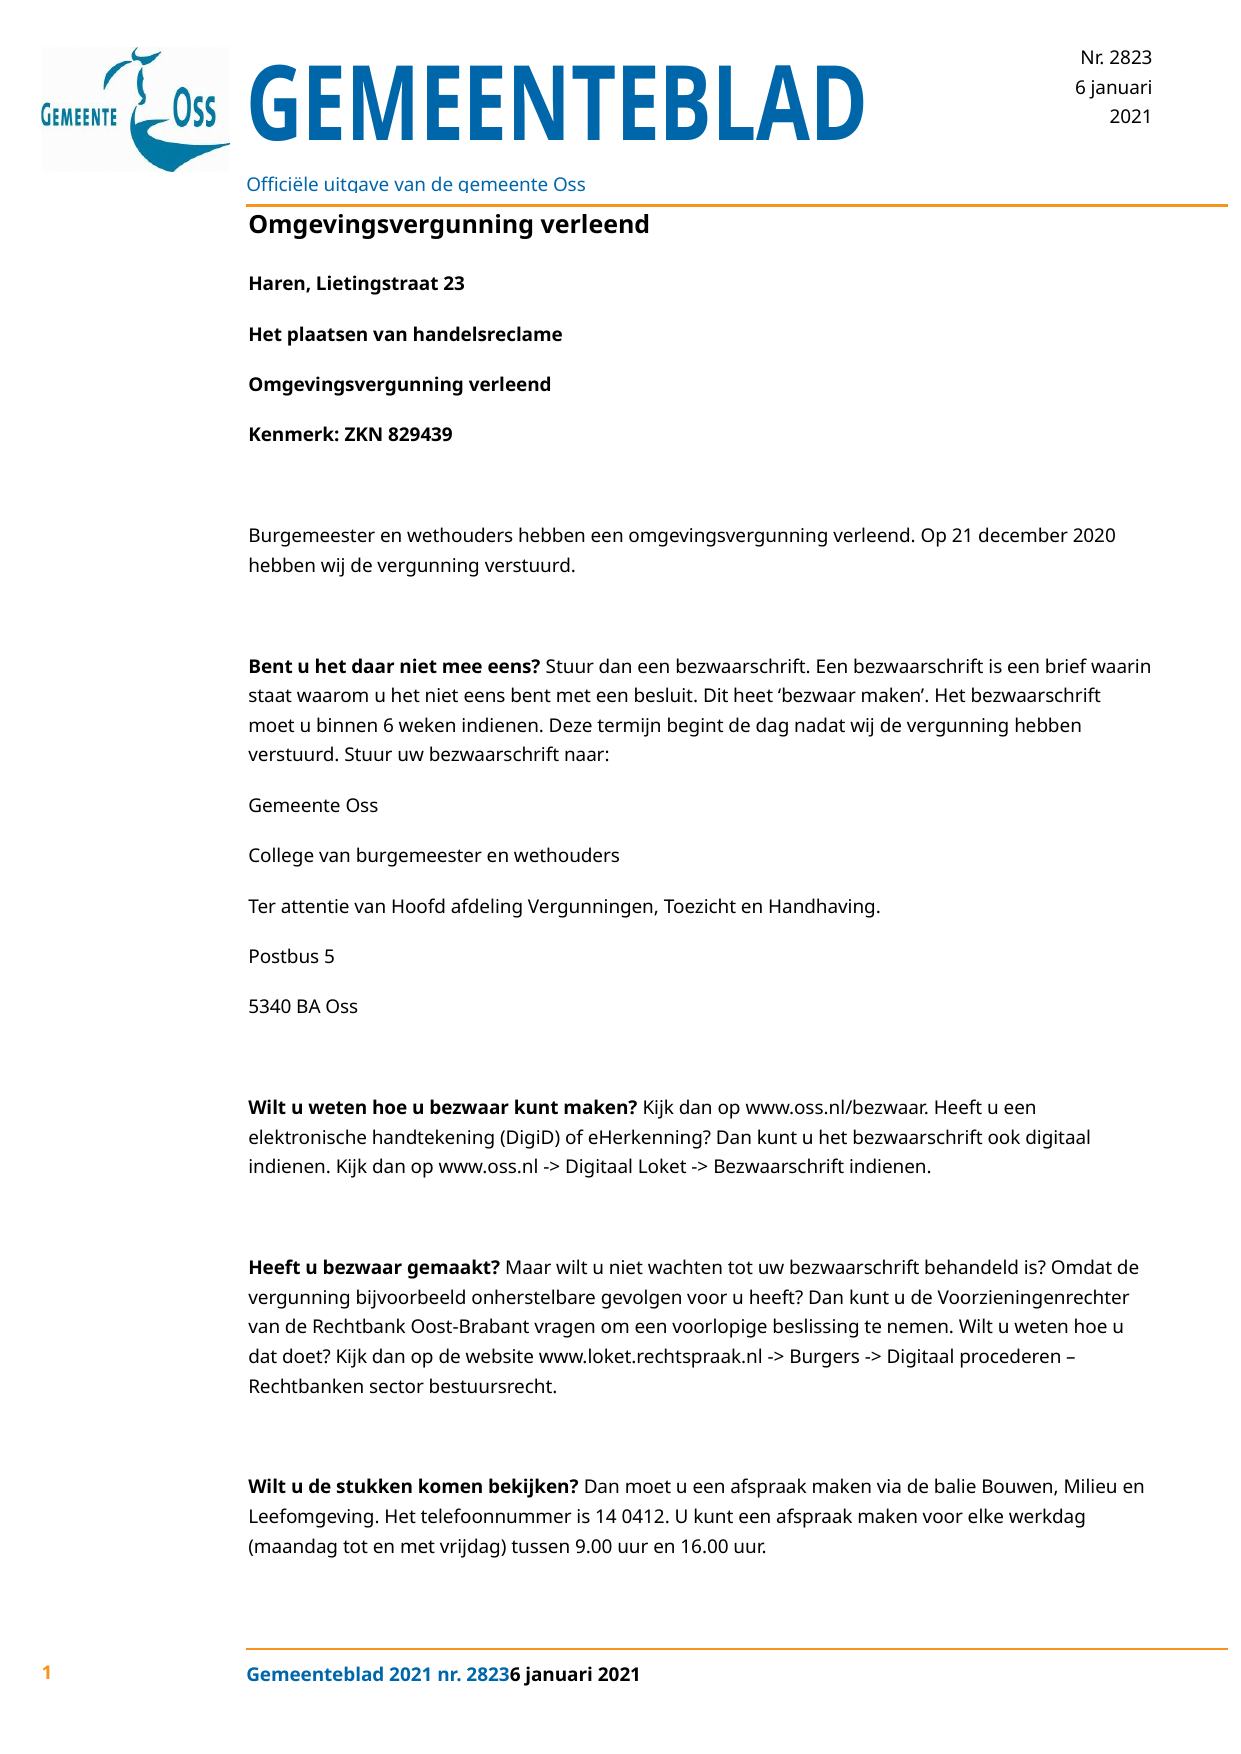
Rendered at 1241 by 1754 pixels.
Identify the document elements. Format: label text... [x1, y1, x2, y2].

text Kenmerk: ZKN 829439 [248, 422, 1152, 447]
text Omgevingsvergunning verleend [248, 371, 1152, 397]
text Ter attentie van Hoofd afdeling Vergunningen, Toezicht en Handhaving. [248, 893, 1152, 918]
text College van burgemeester en wethouders [248, 842, 1152, 868]
text Gemeente Oss [248, 792, 1152, 818]
picture [41, 47, 231, 172]
text Het plaatsen van handelsreclame [248, 321, 1152, 346]
text Haren, Lietingstraat 23 [248, 270, 1152, 296]
text Postbus 5 [248, 943, 1152, 969]
text Burgemeester en wethouders hebben een omgevingsvergunning verleend. Op 21 december 2020 hebben wij de vergunning verstuurd. [248, 522, 1152, 578]
text Omgevingsvergunning verleend [248, 207, 1152, 241]
text 5340 BA Oss [248, 994, 1152, 1019]
text Wilt u de stukken komen bekijken? Dan moet u een afspraak maken via de balie Bouwen, Milieu en Leefomgeving. Het telefoonnummer is 14 0412. U kunt een afspraak maken voor elke werkdag (maandag tot en met vrijdag) tussen 9.00 uur en 16.00 uur. [248, 1474, 1152, 1558]
text Wilt u weten hoe u bezwaar kunt maken? Kijk dan op www.oss.nl/bezwaar. Heeft u een elektronische handtekening (DigiD) of eHerkenning? Dan kunt u het bezwaarschrift ook digitaal indienen. Kijk dan op www.oss.nl -> Digitaal Loket -> Bezwaarschrift indienen. [248, 1094, 1152, 1179]
text Heeft u bezwaar gemaakt? Maar wilt u niet wachten tot uw bezwaarschrift behandeld is? Omdat de vergunning bijvoorbeeld onherstelbare gevolgen voor u heeft? Dan kunt u de Voorzieningenrechter van de Rechtbank Oost-Brabant vragen om een voorlopige beslissing te nemen. Wilt u weten hoe u dat doet? Kijk dan op de website www.loket.rechtspraak.nl -> Burgers -> Digitaal procederen – Rechtbanken sector bestuursrecht. [248, 1254, 1152, 1398]
text Bent u het daar niet mee eens? Stuur dan een bezwaarschrift. Een bezwaarschrift is een brief waarin staat waarom u het niet eens bent met een besluit. Dit heet ‘bezwaar maken’. Het bezwaarschrift moet u binnen 6 weken indienen. Deze termijn begint de dag nadat wij de vergunning hebben verstuurd. Stuur uw bezwaarschrift naar: [248, 653, 1152, 767]
